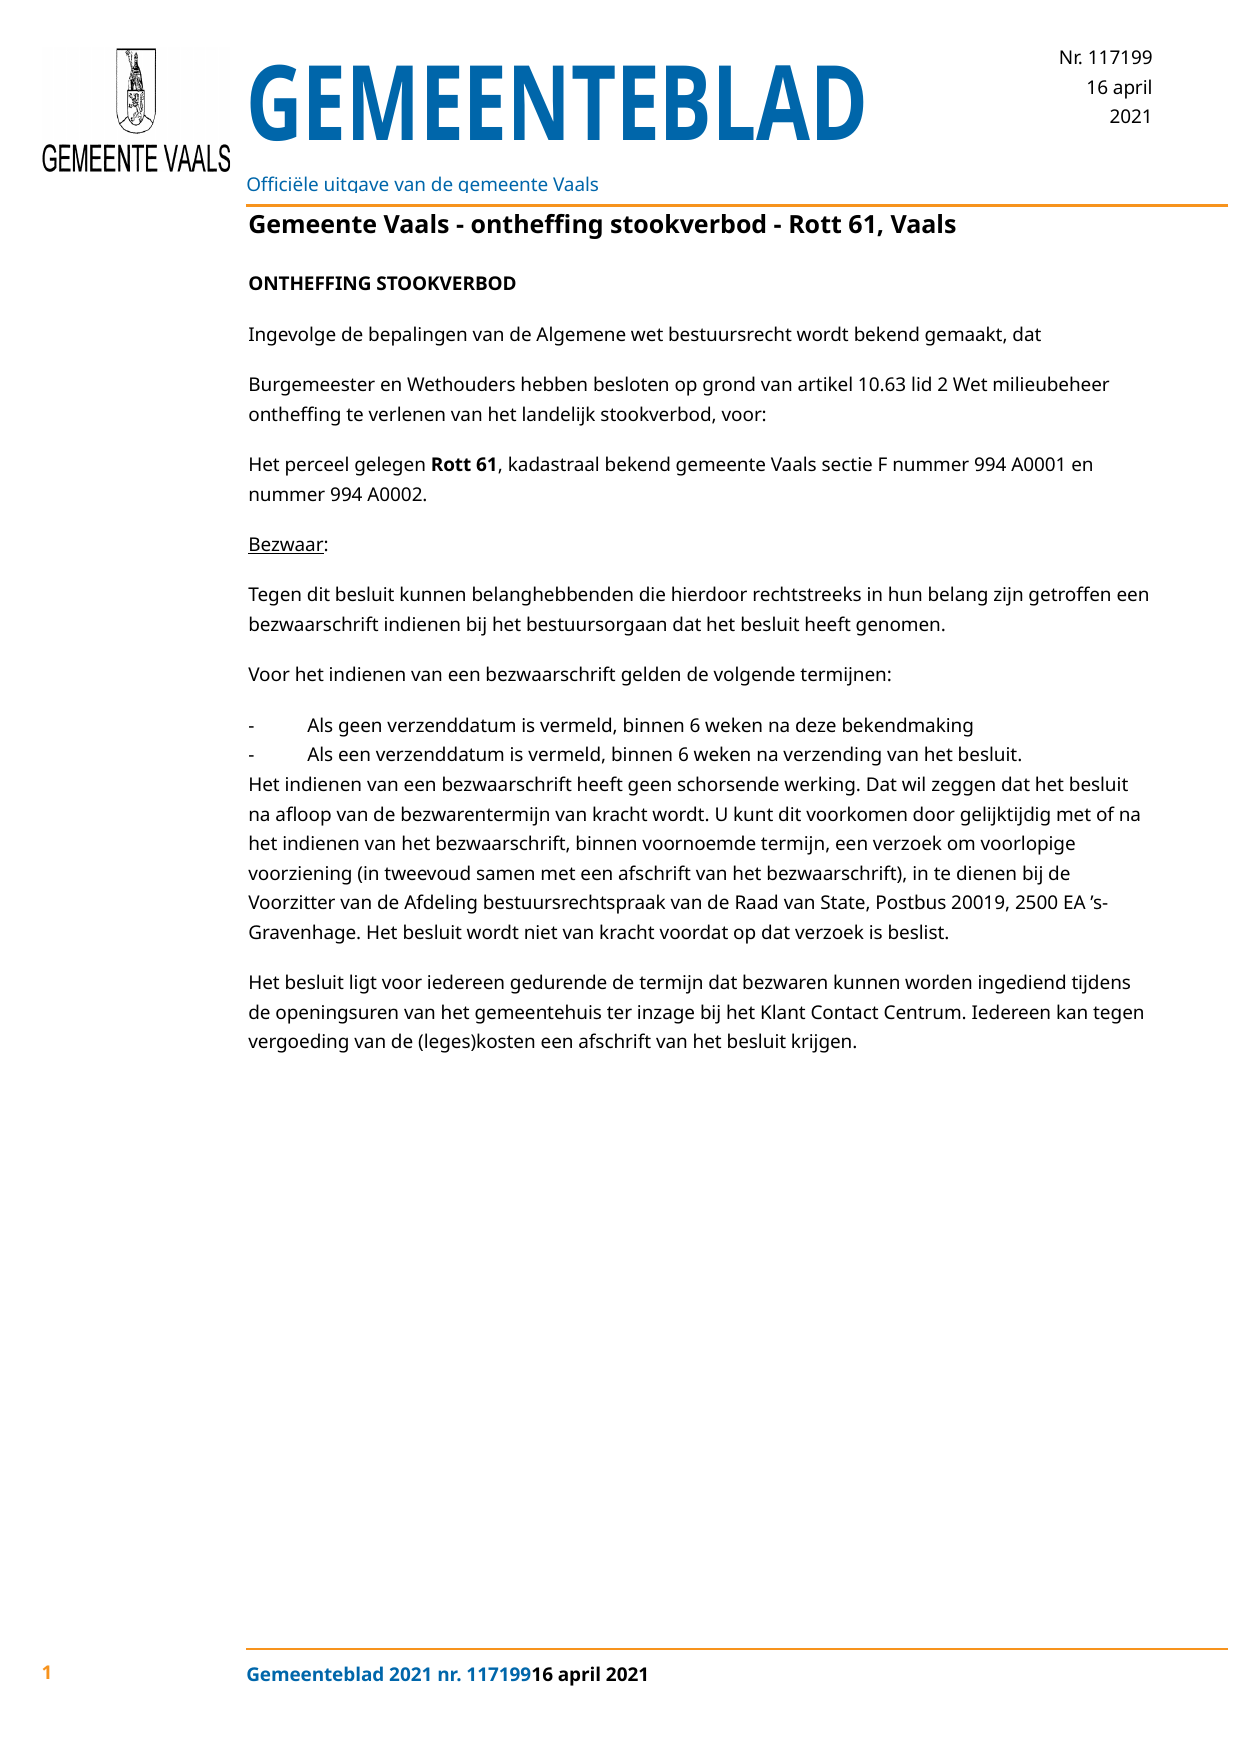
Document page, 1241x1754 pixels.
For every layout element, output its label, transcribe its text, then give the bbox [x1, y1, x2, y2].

text Voor het indienen van een bezwaarschrift gelden de volgende termijnen: [248, 662, 1152, 687]
list Als een verzenddatum is vermeld, binnen 6 weken na verzending van het besluit. [248, 742, 1152, 767]
picture [41, 47, 231, 172]
text Het besluit ligt voor iedereen gedurende de termijn dat bezwaren kunnen worden ingediend tijdens de openingsuren van het gemeentehuis ter inzage bij het Klant Contact Centrum. Iedereen kan tegen vergoeding van de (leges)kosten een afschrift van het besluit krijgen. [248, 969, 1152, 1054]
text ONTHEFFING STOOKVERBOD [248, 270, 1152, 296]
text Bezwaar: [248, 531, 1152, 557]
text Gemeente Vaals - ontheffing stookverbod - Rott 61, Vaals [248, 207, 1152, 241]
text Burgemeester en Wethouders hebben besloten op grond van artikel 10.63 lid 2 Wet milieubeheer ontheffing te verlenen van het landelijk stookverbod, voor: [248, 371, 1152, 426]
text Het perceel gelegen Rott 61, kadastraal bekend gemeente Vaals sectie F nummer 994 A0001 en nummer 994 A0002. [248, 451, 1152, 506]
list Als geen verzenddatum is vermeld, binnen 6 weken na deze bekendmaking [248, 712, 1152, 738]
text Ingevolge de bepalingen van de Algemene wet bestuursrecht wordt bekend gemaakt, dat [248, 321, 1152, 346]
text Tegen dit besluit kunnen belanghebbenden die hierdoor rechtstreeks in hun belang zijn getroffen een bezwaarschrift indienen bij het bestuursorgaan dat het besluit heeft genomen. [248, 582, 1152, 637]
text Het indienen van een bezwaarschrift heeft geen schorsende werking. Dat wil zeggen dat het besluit na afloop van de bezwarentermijn van kracht wordt. U kunt dit voorkomen door gelijktijdig met of na het indienen van het bezwaarschrift, binnen voornoemde termijn, een verzoek om voorlopige voorziening (in tweevoud samen met een afschrift van het bezwaarschrift), in te dienen bij de Voorzitter van de Afdeling bestuursrechtspraak van de Raad van State, Postbus 20019, 2500 EA ’s-Gravenhage. Het besluit wordt niet van kracht voordat op dat verzoek is beslist. [248, 771, 1152, 945]
